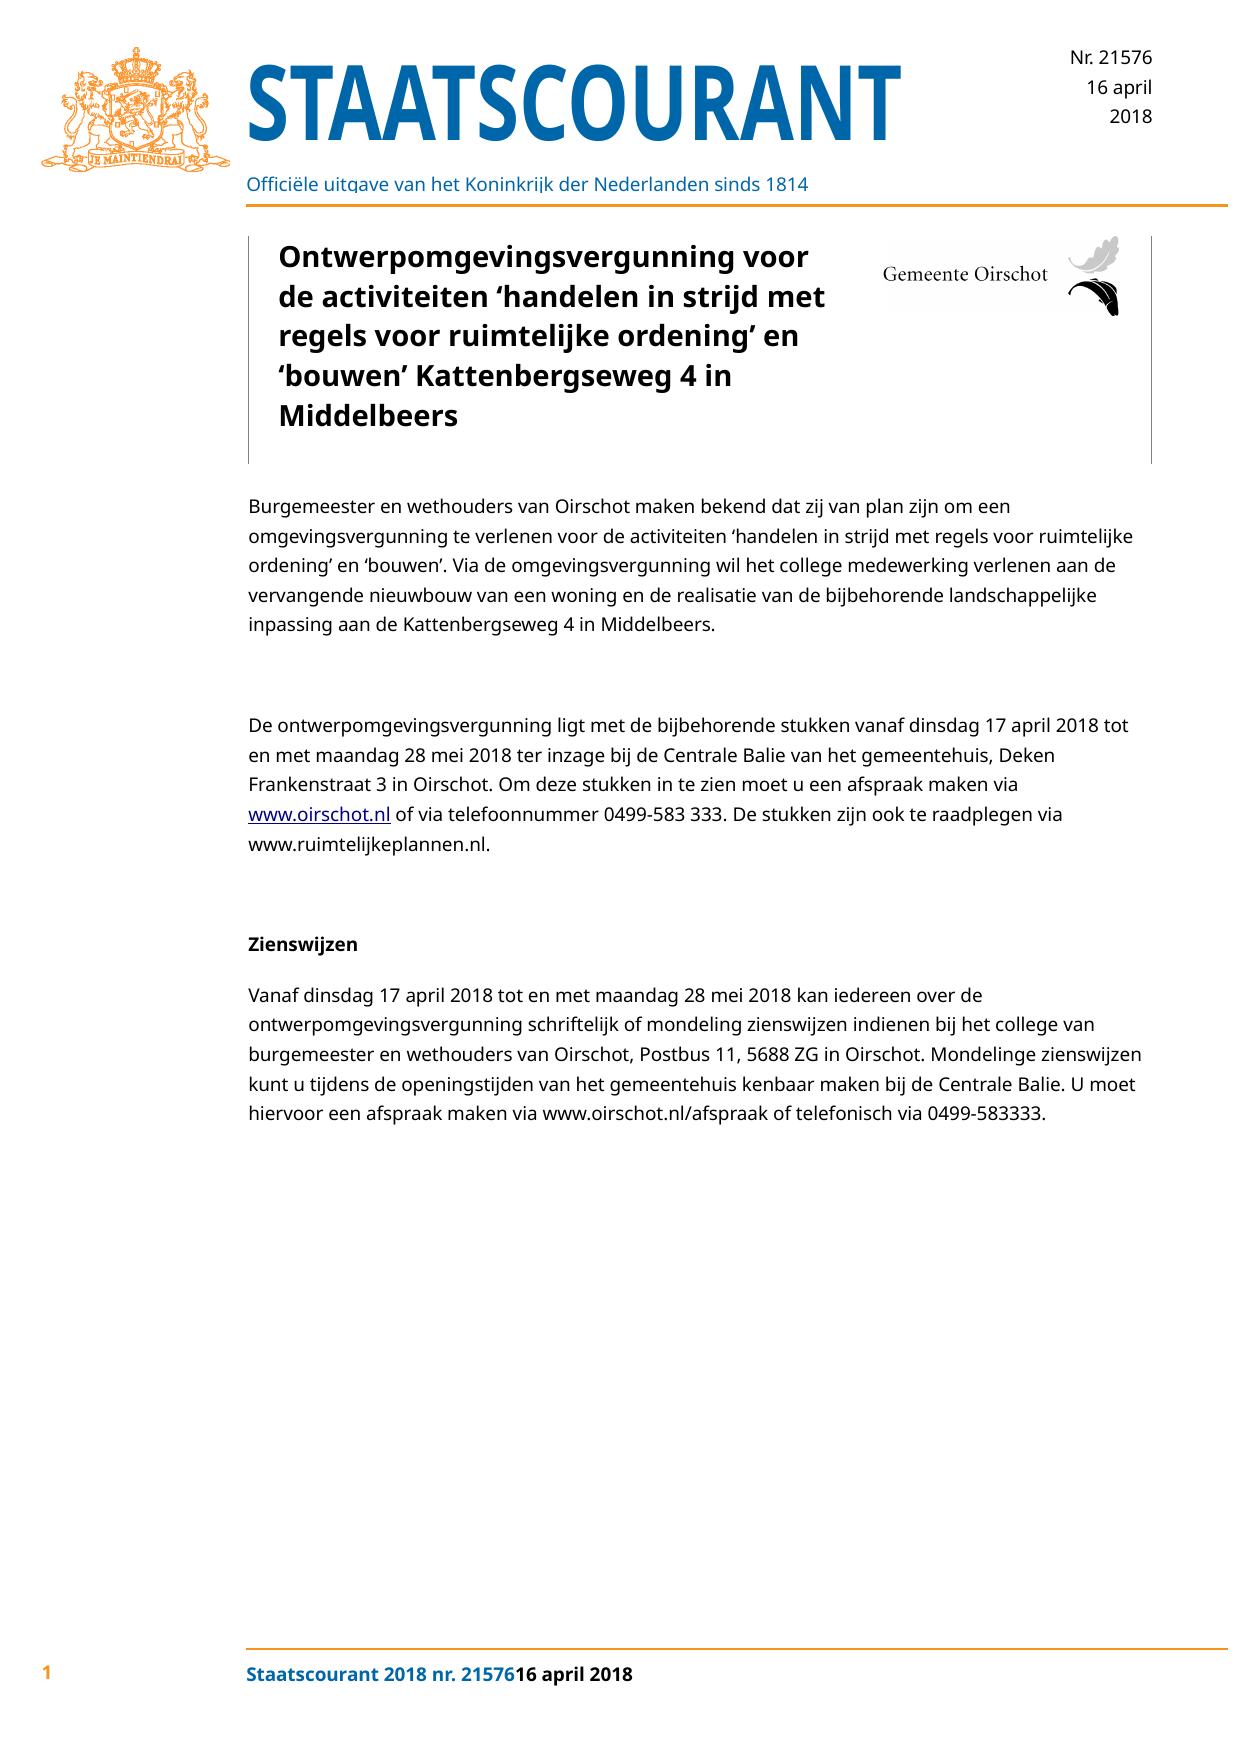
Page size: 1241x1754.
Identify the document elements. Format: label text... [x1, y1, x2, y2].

text Vanaf dinsdag 17 april 2018 tot en met maandag 28 mei 2018 kan iedereen over de ontwerpomgevingsvergunning schriftelijk of mondeling zienswijzen indienen bij het college van burgemeester en wethouders van Oirschot, Postbus 11, 5688 ZG in Oirschot. Mondelinge zienswijzen kunt u tijdens de openingstijden van het gemeentehuis kenbaar maken bij de Centrale Balie. U moet hiervoor een afspraak maken via www.oirschot.nl/afspraak of telefonisch via 0499-583333. [248, 982, 1152, 1126]
picture [41, 47, 231, 172]
text Zienswijzen [248, 932, 1152, 957]
table_header [850, 236, 1151, 464]
picture [882, 236, 1119, 316]
text Burgemeester en wethouders van Oirschot maken bekend dat zij van plan zijn om een omgevingsvergunning te verlenen voor de activiteiten ‘handelen in strijd met regels voor ruimtelijke ordening’ en ‘bouwen’. Via de omgevingsvergunning wil het college medewerking verlenen aan de vervangende nieuwbouw van een woning en de realisatie van de bijbehorende landschappelijke inpassing aan de Kattenbergseweg 4 in Middelbeers. [248, 493, 1152, 637]
table_header Ontwerpomgevingsvergunning voor de activiteiten ‘handelen in strijd met regels voor ruimtelijke ordening’ en ‘bouwen’ Kattenbergseweg 4 in Middelbeers [249, 236, 850, 464]
text De ontwerpomgevingsvergunning ligt met de bijbehorende stukken vanaf dinsdag 17 april 2018 tot en met maandag 28 mei 2018 ter inzage bij de Centrale Balie van het gemeentehuis, Deken Frankenstraat 3 in Oirschot. Om deze stukken in te zien moet u een afspraak maken via www.oirschot.nl of via telefoonnummer 0499-583 333. De stukken zijn ook te raadplegen via www.ruimtelijkeplannen.nl. [248, 712, 1152, 857]
